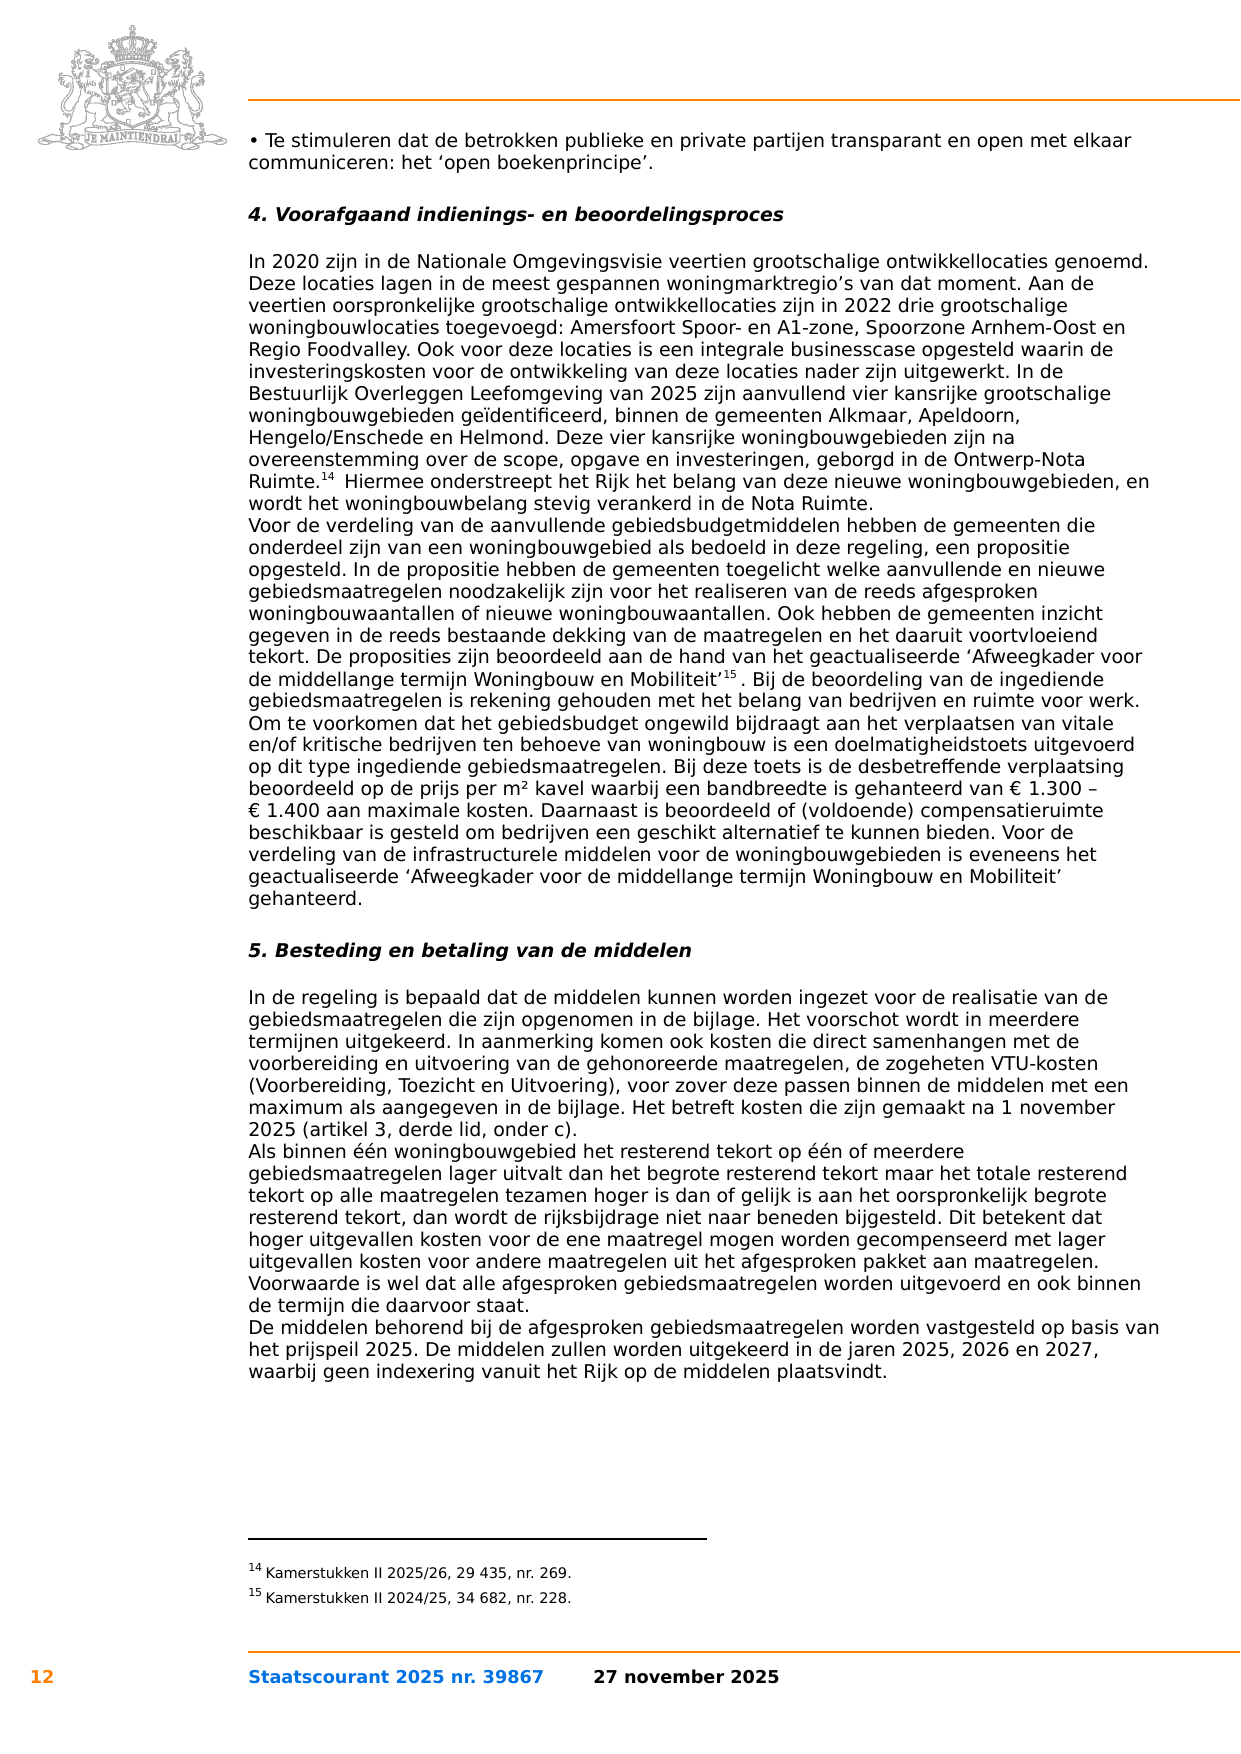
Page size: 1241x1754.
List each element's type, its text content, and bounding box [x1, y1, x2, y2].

text Kamerstukken II 2025/26, 29 435, nr. 269. [248, 1561, 1163, 1583]
subtitle 4. Voorafgaand indienings- en beoordelingsproces [248, 204, 1163, 226]
subtitle 5. Besteding en betaling van de middelen [248, 940, 1163, 962]
text Voor de verdeling van de aanvullende gebiedsbudgetmiddelen hebben de gemeenten die onderdeel zijn van een woningbouwgebied als bedoeld in deze regeling, een propositie opgesteld. In de propositie hebben de gemeenten toegelicht welke aanvullende en nieuwe gebiedsmaatregelen noodzakelijk zijn voor het realiseren van de reeds afgesproken woningbouwaantallen of nieuwe woningbouwaantallen. Ook hebben de gemeenten inzicht gegeven in de reeds bestaande dekking van de maatregelen en het daaruit voortvloeiend tekort. De proposities zijn beoordeeld aan de hand van het geactualiseerde ‘Afweegkader voor de middellange termijn Woningbouw en Mobiliteit’. Bij de beoordeling van de ingediende gebiedsmaatregelen is rekening gehouden met het belang van bedrijven en ruimte voor werk. Om te voorkomen dat het gebiedsbudget ongewild bijdraagt aan het verplaatsen van vitale en/of kritische bedrijven ten behoeve van woningbouw is een doelmatigheidstoets uitgevoerd op dit type ingediende gebiedsmaatregelen. Bij deze toets is de desbetreffende verplaatsing beoordeeld op de prijs per m² kavel waarbij een bandbreedte is gehanteerd van € 1.300 – € 1.400 aan maximale kosten. Daarnaast is beoordeeld of (voldoende) compensatieruimte beschikbaar is gesteld om bedrijven een geschikt alternatief te kunnen bieden. Voor de verdeling van de infrastructurele middelen voor de woningbouwgebieden is eveneens het geactualiseerde ‘Afweegkader voor de middellange termijn Woningbouw en Mobiliteit’ gehanteerd. [248, 514, 1163, 910]
picture [38, 25, 227, 150]
text Kamerstukken II 2024/25, 34 682, nr. 228. [248, 1586, 1163, 1608]
text In 2020 zijn in de Nationale Omgevingsvisie veertien grootschalige ontwikkellocaties genoemd. Deze locaties lagen in de meest gespannen woningmarktregio’s van dat moment. Aan de veertien oorspronkelijke grootschalige ontwikkellocaties zijn in 2022 drie grootschalige woningbouwlocaties toegevoegd: Amersfoort Spoor- en A1-zone, Spoorzone Arnhem-Oost en Regio Foodvalley. Ook voor deze locaties is een integrale businesscase opgesteld waarin de investeringskosten voor de ontwikkeling van deze locaties nader zijn uitgewerkt. In de Bestuurlijk Overleggen Leefomgeving van 2025 zijn aanvullend vier kansrijke grootschalige woningbouwgebieden geïdentificeerd, binnen de gemeenten Alkmaar, Apeldoorn, Hengelo/Enschede en Helmond. Deze vier kansrijke woningbouwgebieden zijn na overeenstemming over de scope, opgave en investeringen, geborgd in de Ontwerp-Nota Ruimte. Hiermee onderstreept het Rijk het belang van deze nieuwe woningbouwgebieden, en wordt het woningbouwbelang stevig verankerd in de Nota Ruimte. [248, 251, 1163, 514]
text • Te stimuleren dat de betrokken publieke en private partijen transparant en open met elkaar communiceren: het ‘open boekenprincipe’. [248, 130, 1163, 174]
text In de regeling is bepaald dat de middelen kunnen worden ingezet voor de realisatie van de gebiedsmaatregelen die zijn opgenomen in de bijlage. Het voorschot wordt in meerdere termijnen uitgekeerd. In aanmerking komen ook kosten die direct samenhangen met de voorbereiding en uitvoering van de gehonoreerde maatregelen, de zogeheten VTU-kosten (Voorbereiding, Toezicht en Uitvoering), voor zover deze passen binnen de middelen met een maximum als aangegeven in de bijlage. Het betreft kosten die zijn gemaakt na 1 november 2025 (artikel 3, derde lid, onder c). [248, 987, 1163, 1141]
text Als binnen één woningbouwgebied het resterend tekort op één of meerdere gebiedsmaatregelen lager uitvalt dan het begrote resterend tekort maar het totale resterend tekort op alle maatregelen tezamen hoger is dan of gelijk is aan het oorspronkelijk begrote resterend tekort, dan wordt de rijksbijdrage niet naar beneden bijgesteld. Dit betekent dat hoger uitgevallen kosten voor de ene maatregel mogen worden gecompenseerd met lager uitgevallen kosten voor andere maatregelen uit het afgesproken pakket aan maatregelen. Voorwaarde is wel dat alle afgesproken gebiedsmaatregelen worden uitgevoerd en ook binnen de termijn die daarvoor staat. [248, 1141, 1163, 1317]
text De middelen behorend bij de afgesproken gebiedsmaatregelen worden vastgesteld op basis van het prijspeil 2025. De middelen zullen worden uitgekeerd in de jaren 2025, 2026 en 2027, waarbij geen indexering vanuit het Rijk op de middelen plaatsvindt. [248, 1317, 1163, 1383]
